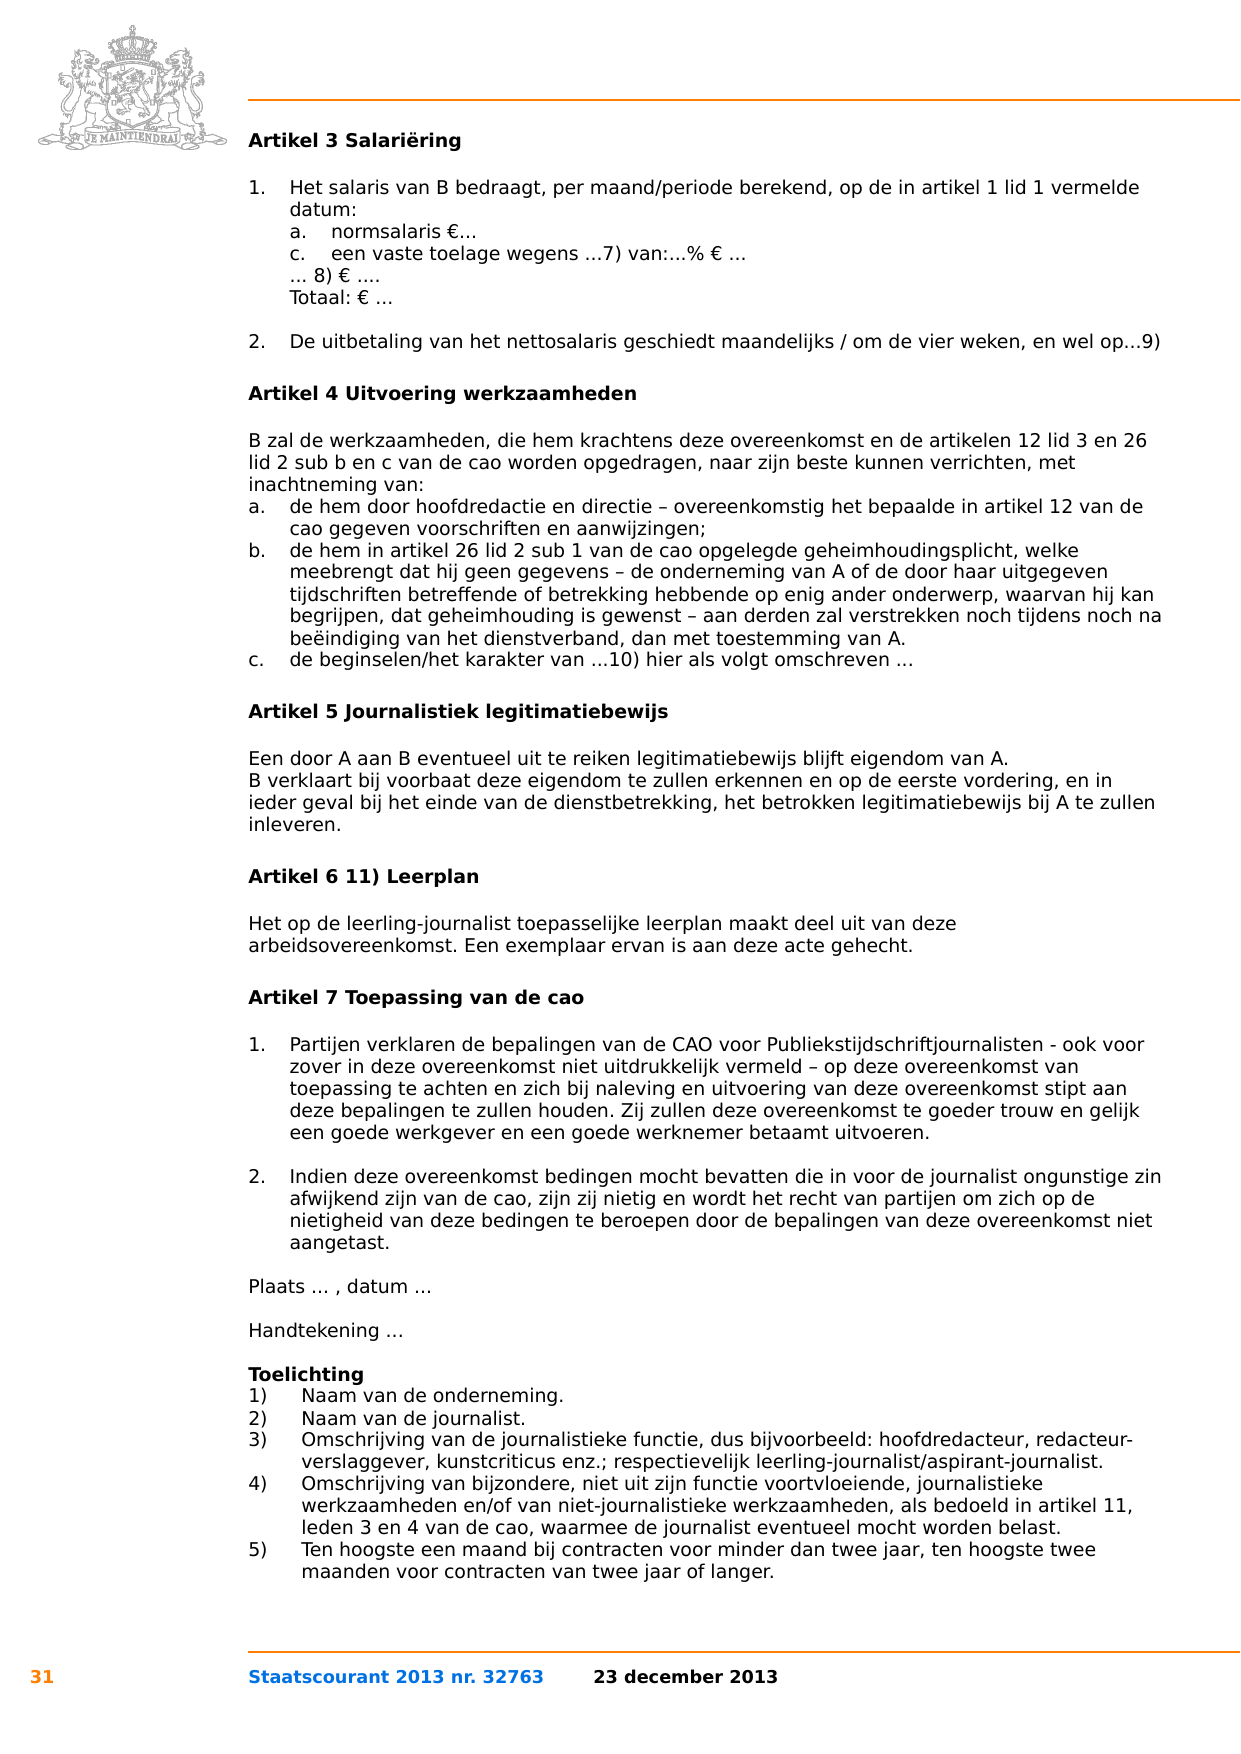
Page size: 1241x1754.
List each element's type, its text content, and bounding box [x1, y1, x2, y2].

text 5) Ten hoogste een maand bij contracten voor minder dan twee jaar, ten hoogste twee maanden voor contracten van twee jaar of langer. [248, 1539, 1163, 1583]
text 2. De uitbetaling van het nettosalaris geschiedt maandelijks / om de vier weken, en wel op...9) [248, 331, 1163, 353]
subtitle Artikel 7 Toepassing van de cao [248, 987, 1163, 1009]
subtitle Artikel 5 Journalistiek legitimatiebewijs [248, 701, 1163, 723]
picture [38, 25, 227, 150]
text a. de hem door hoofdredactie en directie – overeenkomstig het bepaalde in artikel 12 van de cao gegeven voorschriften en aanwijzingen; [248, 496, 1163, 539]
text a. normsalaris €... [289, 221, 1163, 243]
subtitle Artikel 6 11) Leerplan [248, 866, 1163, 888]
subtitle Artikel 4 Uitvoering werkzaamheden [248, 383, 1163, 404]
text Toelichting [248, 1363, 1163, 1385]
text 1) Naam van de onderneming. [248, 1385, 1163, 1407]
text 1. Partijen verklaren de bepalingen van de CAO voor Publiekstijdschriftjournalisten - ook voor zover in deze overeenkomst niet uitdrukkelijk vermeld – op deze overeenkomst van toepassing te achten en zich bij naleving en uitvoering van deze overeenkomst stipt aan deze bepalingen te zullen houden. Zij zullen deze overeenkomst te goeder trouw en gelijk een goede werkgever en een goede werknemer betaamt uitvoeren. [248, 1034, 1163, 1144]
text 3) Omschrijving van de journalistieke functie, dus bijvoorbeeld: hoofdredacteur, redacteur-verslaggever, kunstcriticus enz.; respectievelijk leerling-journalist/aspirant-journalist. [248, 1429, 1163, 1473]
subtitle Artikel 3 Salariëring [248, 130, 1163, 152]
text Totaal: € ... [289, 287, 1163, 309]
text B verklaart bij voorbaat deze eigendom te zullen erkennen en op de eerste vordering, en in ieder geval bij het einde van de dienstbetrekking, het betrokken legitimatiebewijs bij A te zullen inleveren. [248, 770, 1163, 836]
text 2. Indien deze overeenkomst bedingen mocht bevatten die in voor de journalist ongunstige zin afwijkend zijn van de cao, zijn zij nietig en wordt het recht van partijen om zich op de nietigheid van deze bedingen te beroepen door de bepalingen van deze overeenkomst niet aangetast. [248, 1166, 1163, 1254]
text 4) Omschrijving van bijzondere, niet uit zijn functie voortvloeiende, journalistieke werkzaamheden en/of van niet-journalistieke werkzaamheden, als bedoeld in artikel 11, leden 3 en 4 van de cao, waarmee de journalist eventueel mocht worden belast. [248, 1473, 1163, 1539]
text ... 8) € .... [289, 265, 1163, 287]
text b. de hem in artikel 26 lid 2 sub 1 van de cao opgelegde geheimhoudingsplicht, welke meebrengt dat hij geen gegevens – de onderneming van A of de door haar uitgegeven tijdschriften betreffende of betrekking hebbende op enig ander onderwerp, waarvan hij kan begrijpen, dat geheimhouding is gewenst – aan derden zal verstrekken noch tijdens noch na beëindiging van het dienstverband, dan met toestemming van A. [248, 539, 1163, 649]
text c. een vaste toelage wegens ...7) van:...% € ... [289, 243, 1163, 265]
text 1. Het salaris van B bedraagt, per maand/periode berekend, op de in artikel 1 lid 1 vermelde datum: [248, 177, 1163, 221]
text B zal de werkzaamheden, die hem krachtens deze overeenkomst en de artikelen 12 lid 3 en 26 lid 2 sub b en c van de cao worden opgedragen, naar zijn beste kunnen verrichten, met inachtneming van: [248, 429, 1163, 496]
text Handtekening ... [248, 1319, 1163, 1342]
text 2) Naam van de journalist. [248, 1407, 1163, 1429]
text Het op de leerling-journalist toepasselijke leerplan maakt deel uit van deze arbeidsovereenkomst. Een exemplaar ervan is aan deze acte gehecht. [248, 913, 1163, 957]
text c. de beginselen/het karakter van ...10) hier als volgt omschreven ... [248, 649, 1163, 671]
text Plaats ... , datum ... [248, 1276, 1163, 1298]
text Een door A aan B eventueel uit te reiken legitimatiebewijs blijft eigendom van A. [248, 748, 1163, 770]
